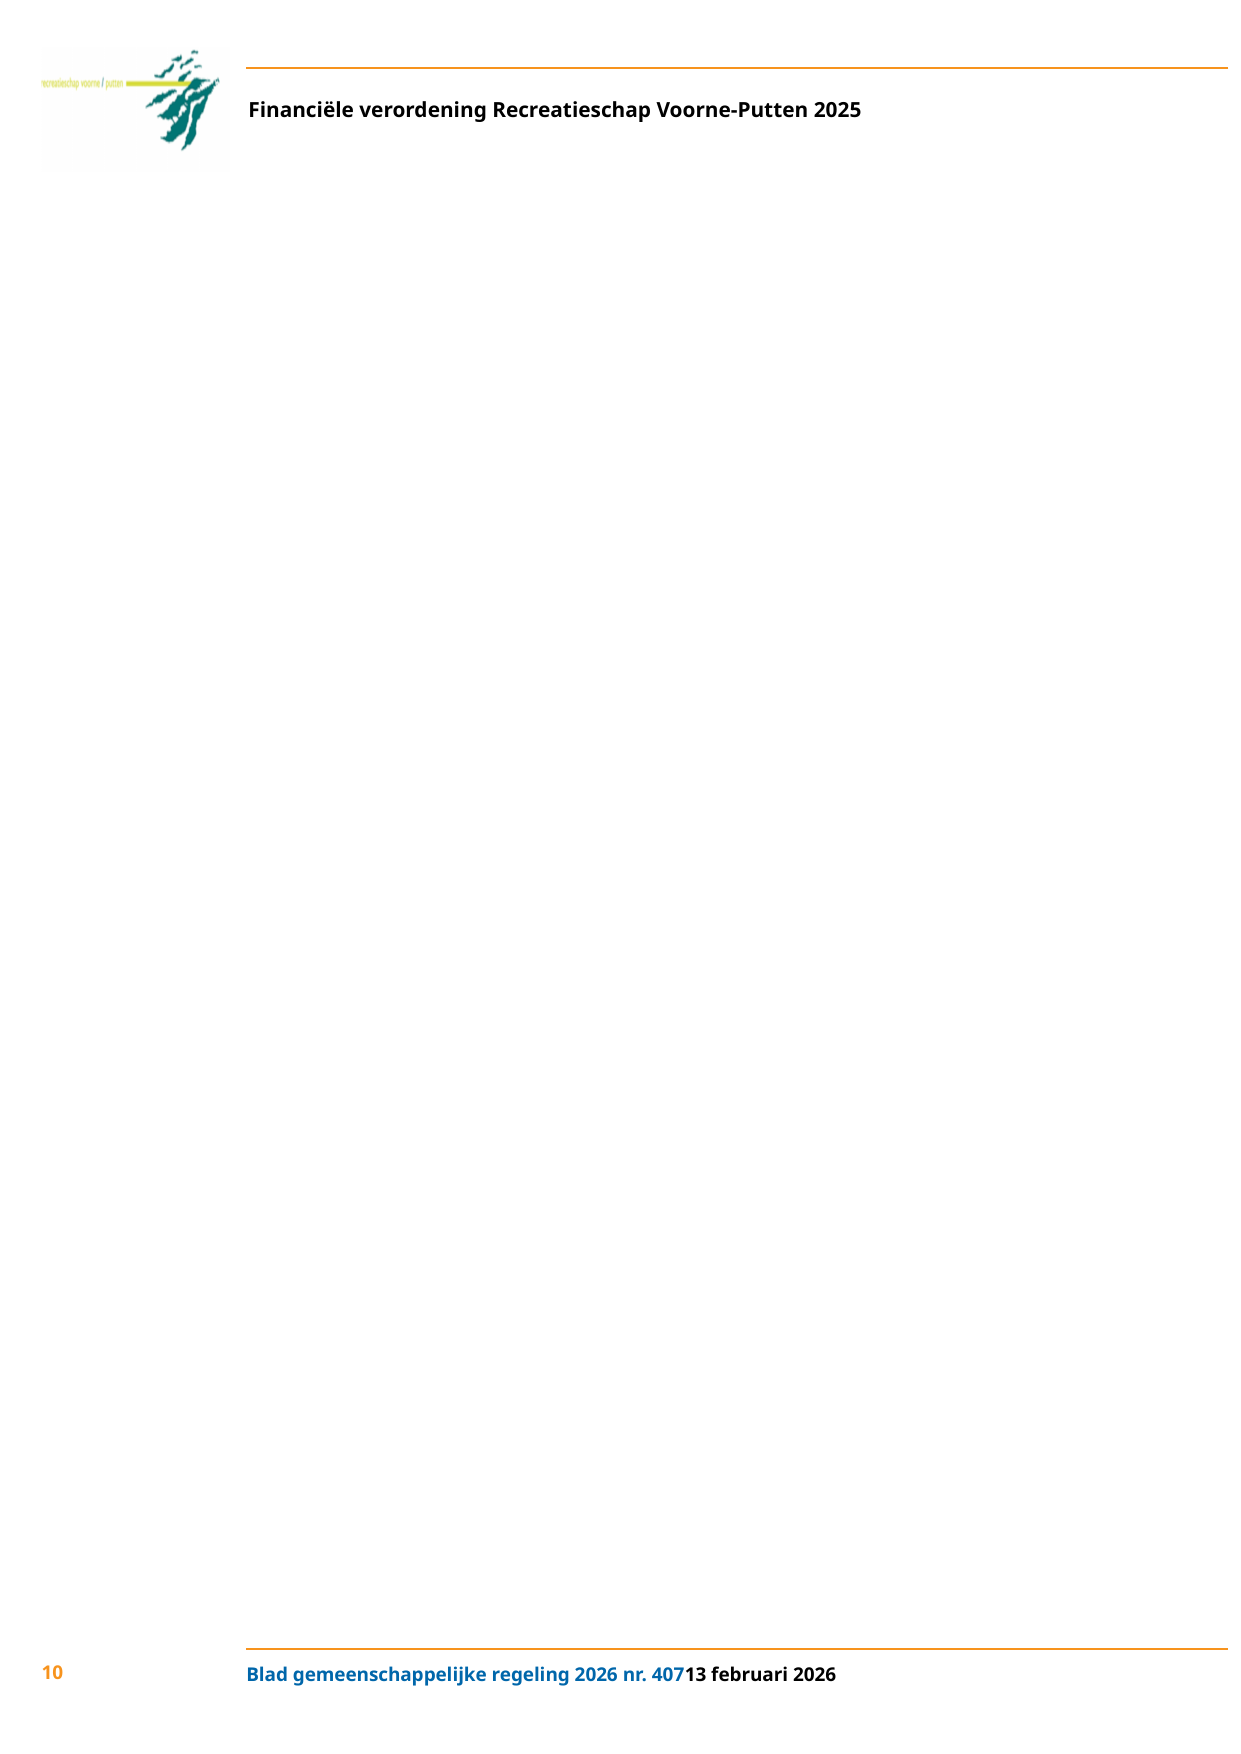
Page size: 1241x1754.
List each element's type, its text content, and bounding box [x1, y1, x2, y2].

picture [41, 47, 231, 172]
text Financiële verordening Recreatieschap Voorne-Putten 2025 [248, 95, 1152, 123]
